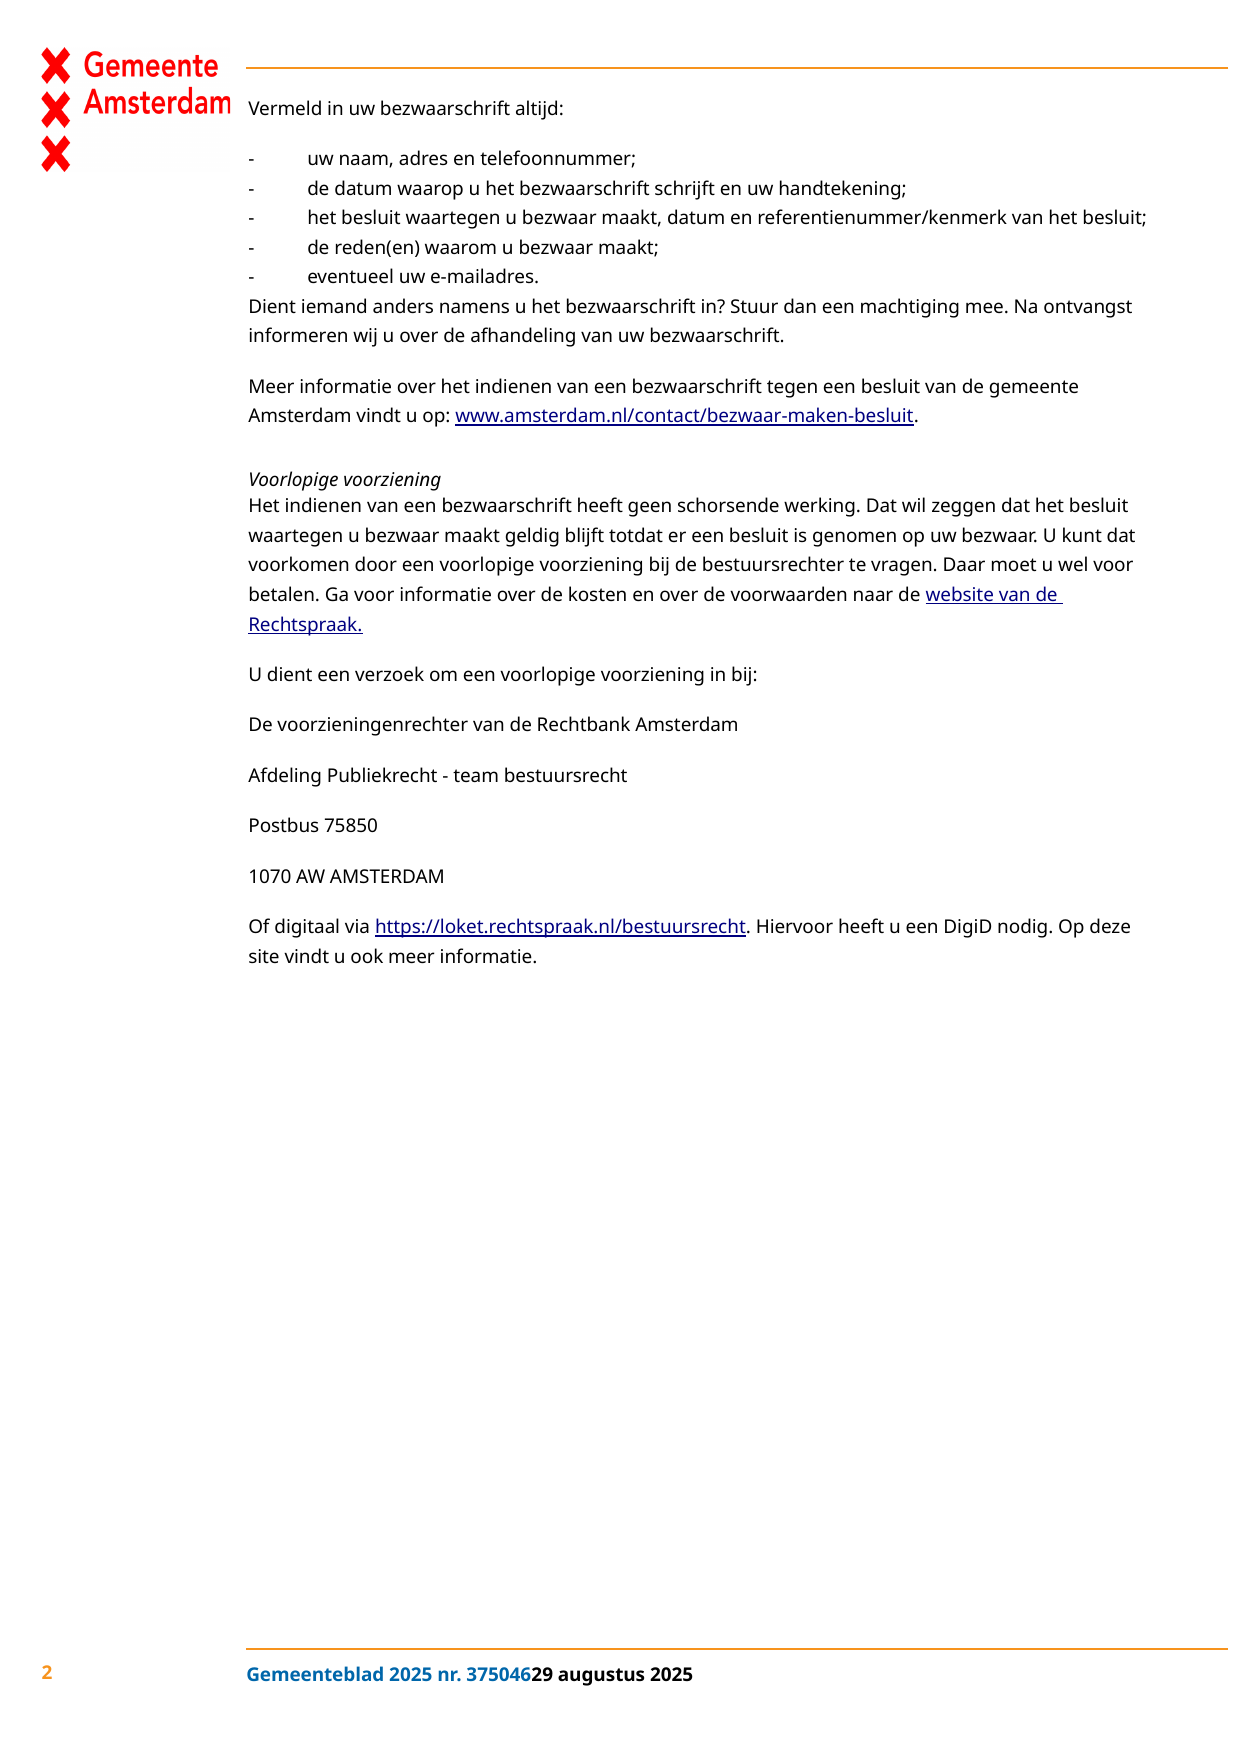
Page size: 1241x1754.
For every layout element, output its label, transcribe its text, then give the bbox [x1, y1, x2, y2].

list eventueel uw e-mailadres. [248, 263, 1152, 289]
text U dient een verzoek om een voorlopige voorziening in bij: [248, 661, 1152, 687]
list de datum waarop u het bezwaarschrift schrijft en uw handtekening; [248, 175, 1152, 201]
text 1070 AW AMSTERDAM [248, 863, 1152, 888]
text Postbus 75850 [248, 812, 1152, 838]
text Vermeld in uw bezwaarschrift altijd: [248, 95, 1152, 121]
text Meer informatie over het indienen van een bezwaarschrift tegen een besluit van de gemeente Amsterdam vindt u op: www.amsterdam.nl/contact/bezwaar-maken-besluit. [248, 373, 1152, 428]
list uw naam, adres en telefoonnummer; [248, 145, 1152, 171]
text Of digitaal via https://loket.rechtspraak.nl/bestuursrecht. Hiervoor heeft u een DigiD nodig. Op deze site vindt u ook meer informatie. [248, 913, 1152, 968]
text Het indienen van een bezwaarschrift heeft geen schorsende werking. Dat wil zeggen dat het besluit waartegen u bezwaar maakt geldig blijft totdat er een besluit is genomen op uw bezwaar. U kunt dat voorkomen door een voorlopige voorziening bij de bestuursrechter te vragen. Daar moet u wel voor betalen. Ga voor informatie over de kosten en over de voorwaarden naar de website van de Rechtspraak. [248, 492, 1152, 636]
text Voorlopige voorziening [248, 467, 1152, 492]
text De voorzieningenrechter van de Rechtbank Amsterdam [248, 712, 1152, 737]
text Afdeling Publiekrecht - team bestuursrecht [248, 762, 1152, 788]
list het besluit waartegen u bezwaar maakt, datum en referentienummer/kenmerk van het besluit; [248, 204, 1152, 230]
text Dient iemand anders namens u het bezwaarschrift in? Stuur dan een machtiging mee. Na ontvangst informeren wij u over de afhandeling van uw bezwaarschrift. [248, 293, 1152, 348]
picture [41, 47, 231, 172]
list de reden(en) waarom u bezwaar maakt; [248, 234, 1152, 260]
